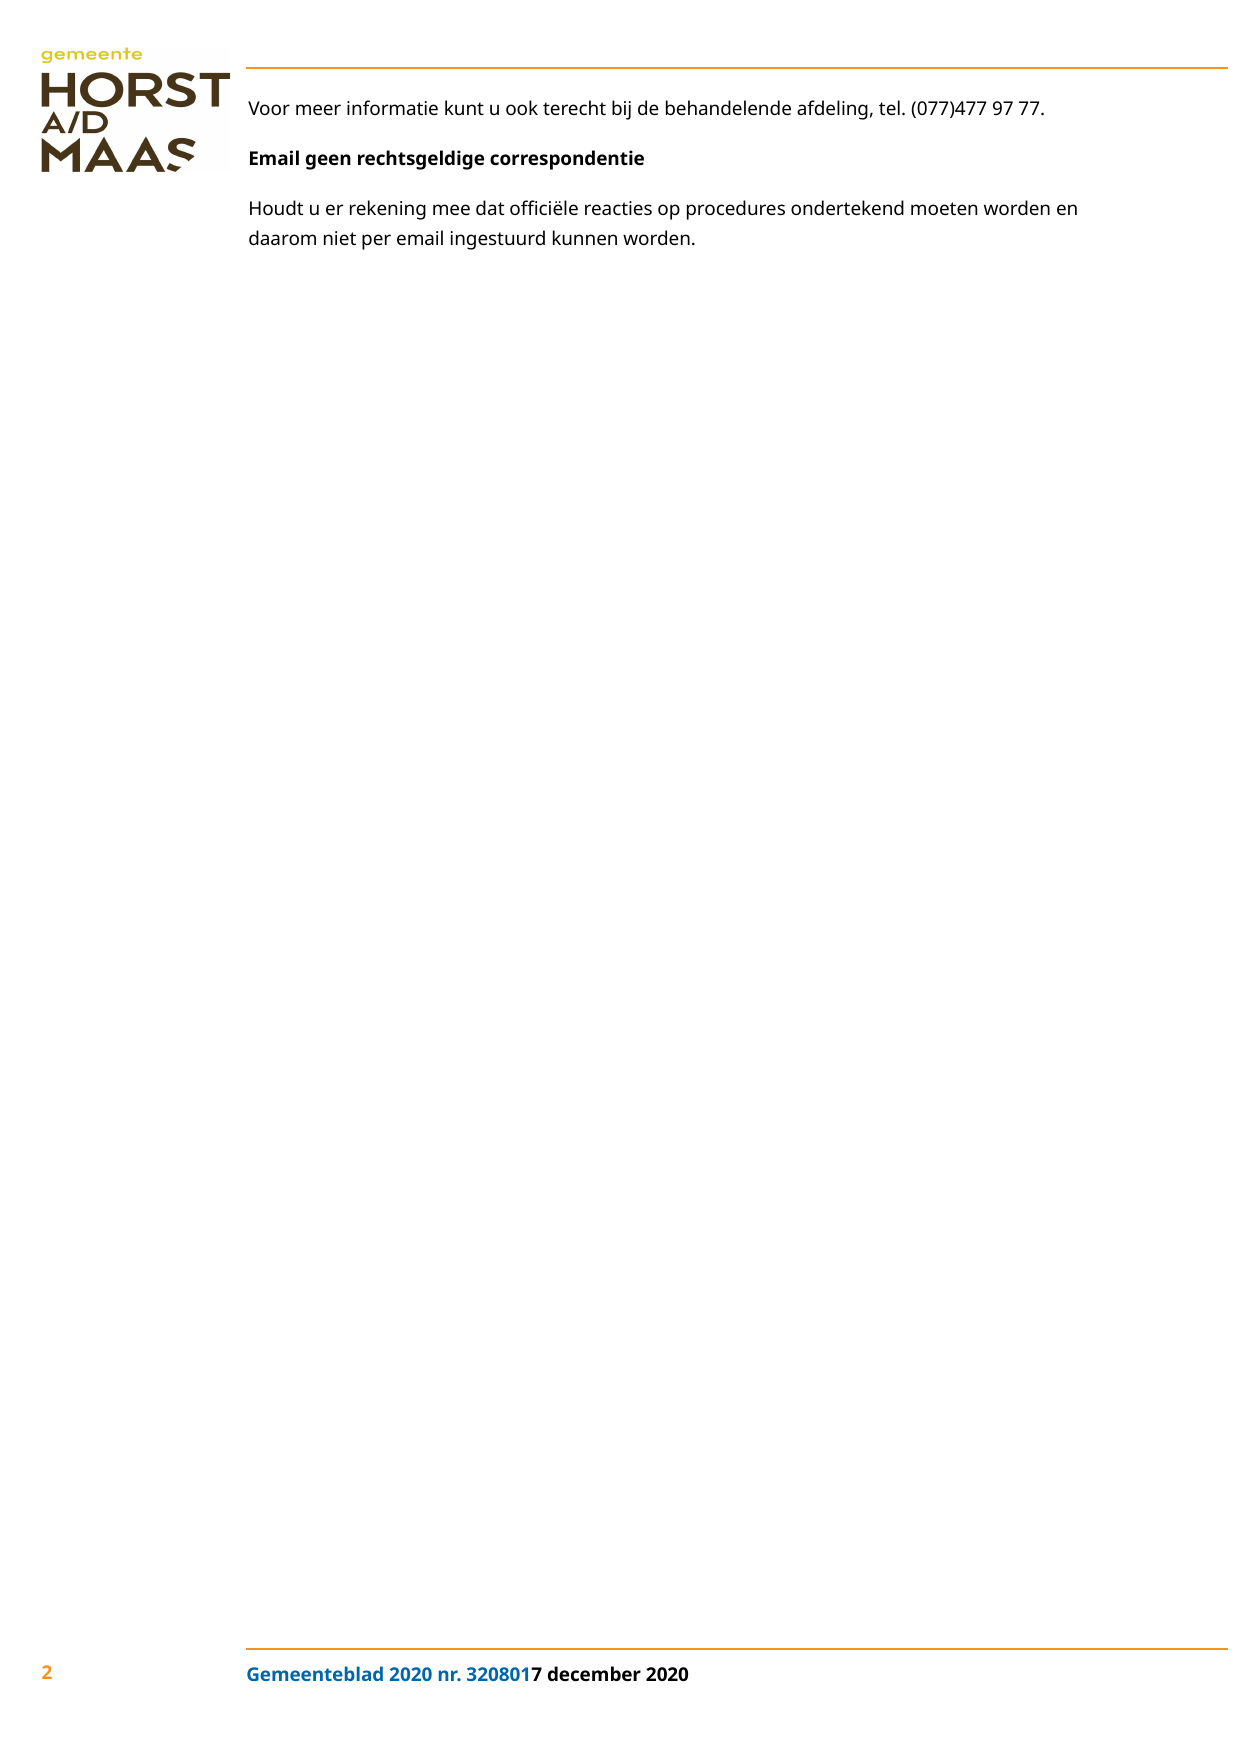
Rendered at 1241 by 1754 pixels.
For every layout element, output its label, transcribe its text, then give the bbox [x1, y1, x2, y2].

text Voor meer informatie kunt u ook terecht bij de behandelende afdeling, tel. (077)477 97 77. [248, 95, 1152, 121]
text Email geen rechtsgeldige correspondentie [248, 145, 1152, 171]
text Houdt u er rekening mee dat officiële reacties op procedures ondertekend moeten worden en daarom niet per email ingestuurd kunnen worden. [248, 196, 1152, 251]
picture [41, 47, 231, 172]
